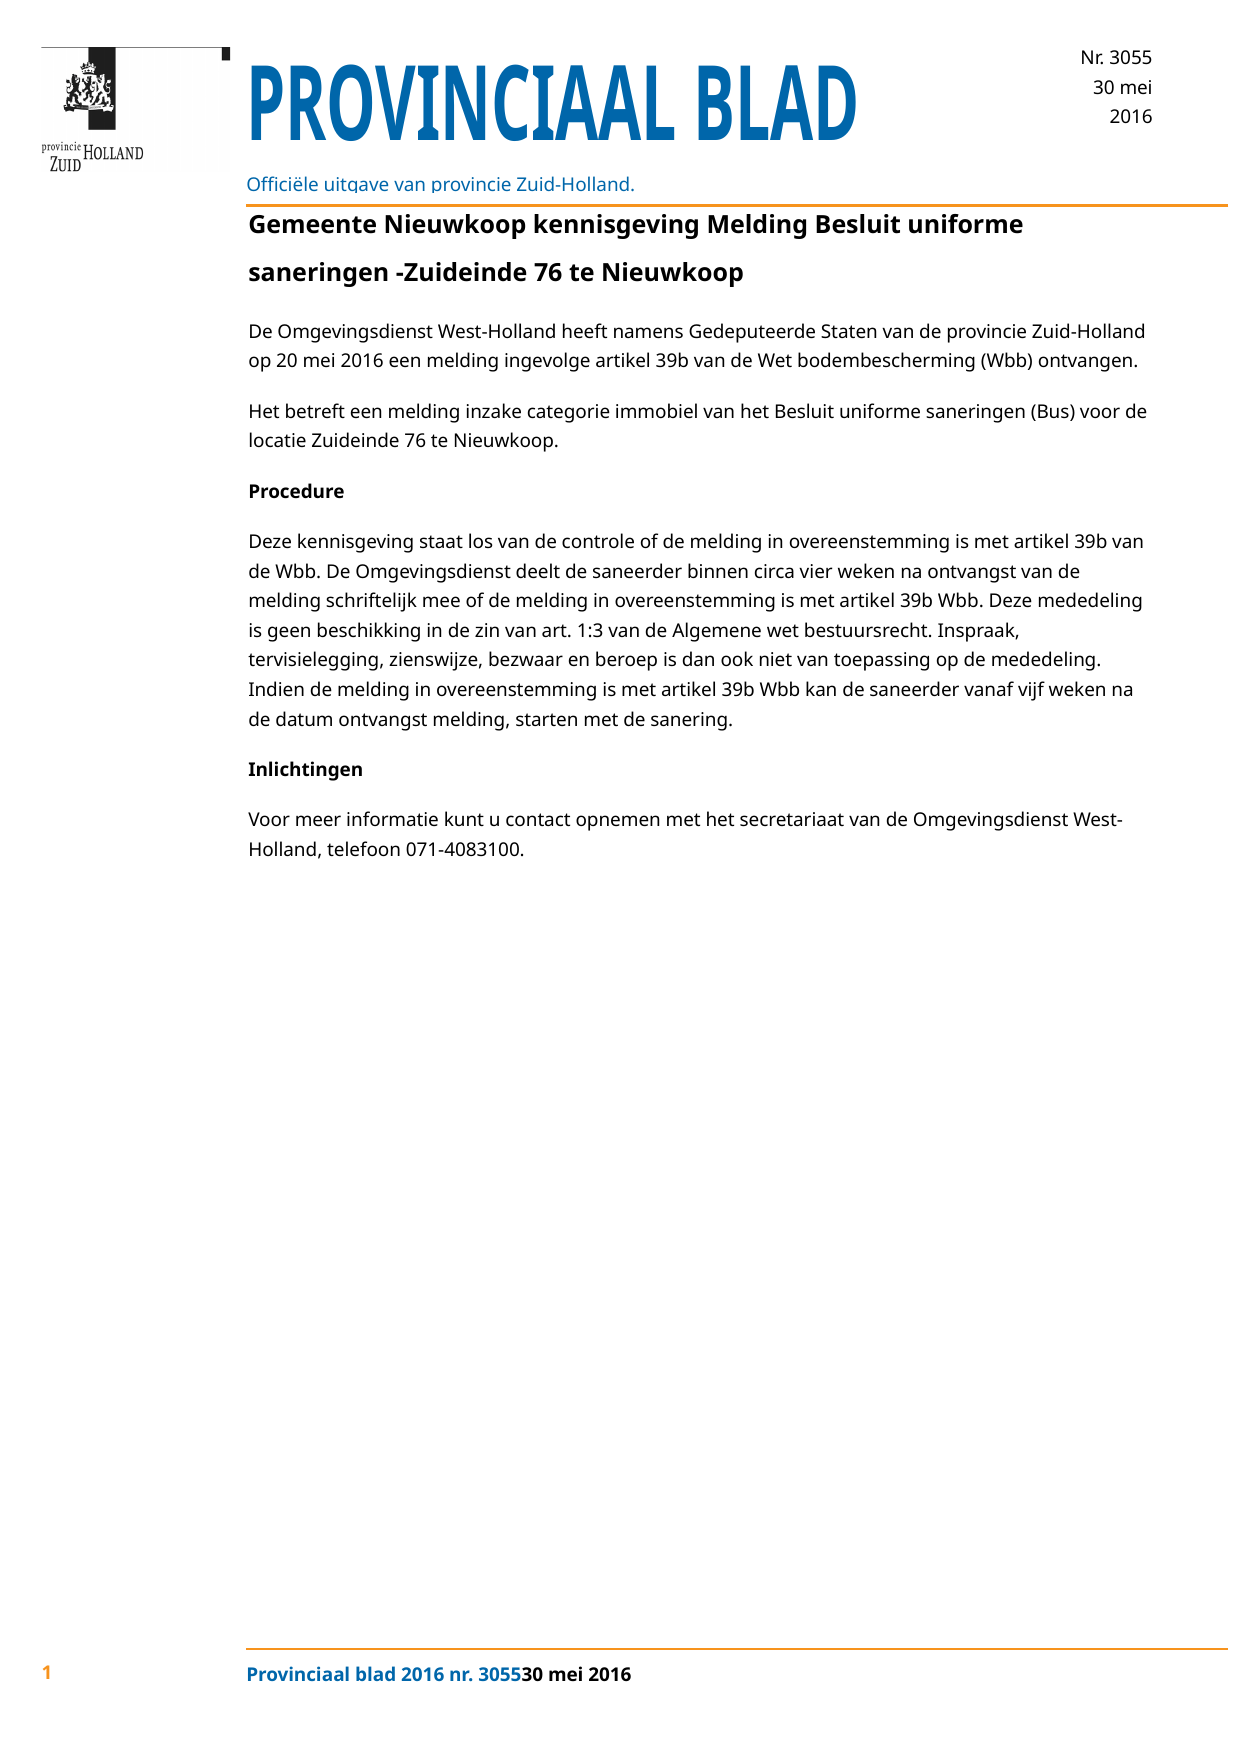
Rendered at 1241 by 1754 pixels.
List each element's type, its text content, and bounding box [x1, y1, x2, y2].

text Deze kennisgeving staat los van de controle of de melding in overeenstemming is met artikel 39b van de Wbb. De Omgevingsdienst deelt de saneerder binnen circa vier weken na ontvangst van de melding schriftelijk mee of de melding in overeenstemming is met artikel 39b Wbb. Deze mededeling is geen beschikking in de zin van art. 1:3 van de Algemene wet bestuursrecht. Inspraak, tervisielegging, zienswijze, bezwaar en beroep is dan ook niet van toepassing op de mededeling. Indien de melding in overeenstemming is met artikel 39b Wbb kan de saneerder vanaf vijf weken na de datum ontvangst melding, starten met de sanering. [248, 528, 1152, 732]
text Het betreft een melding inzake categorie immobiel van het Besluit uniforme saneringen (Bus) voor de locatie Zuideinde 76 te Nieuwkoop. [248, 398, 1152, 453]
text Gemeente Nieuwkoop kennisgeving Melding Besluit uniforme saneringen -Zuideinde 76 te Nieuwkoop [248, 207, 1152, 288]
text De Omgevingsdienst West-Holland heeft namens Gedeputeerde Staten van de provincie Zuid-Holland op 20 mei 2016 een melding ingevolge artikel 39b van de Wet bodembescherming (Wbb) ontvangen. [248, 318, 1152, 373]
text Voor meer informatie kunt u contact opnemen met het secretariaat van de Omgevingsdienst West-Holland, telefoon 071-4083100. [248, 807, 1152, 862]
text Procedure [248, 478, 1152, 504]
text Inlichtingen [248, 756, 1152, 782]
picture [41, 47, 231, 172]
